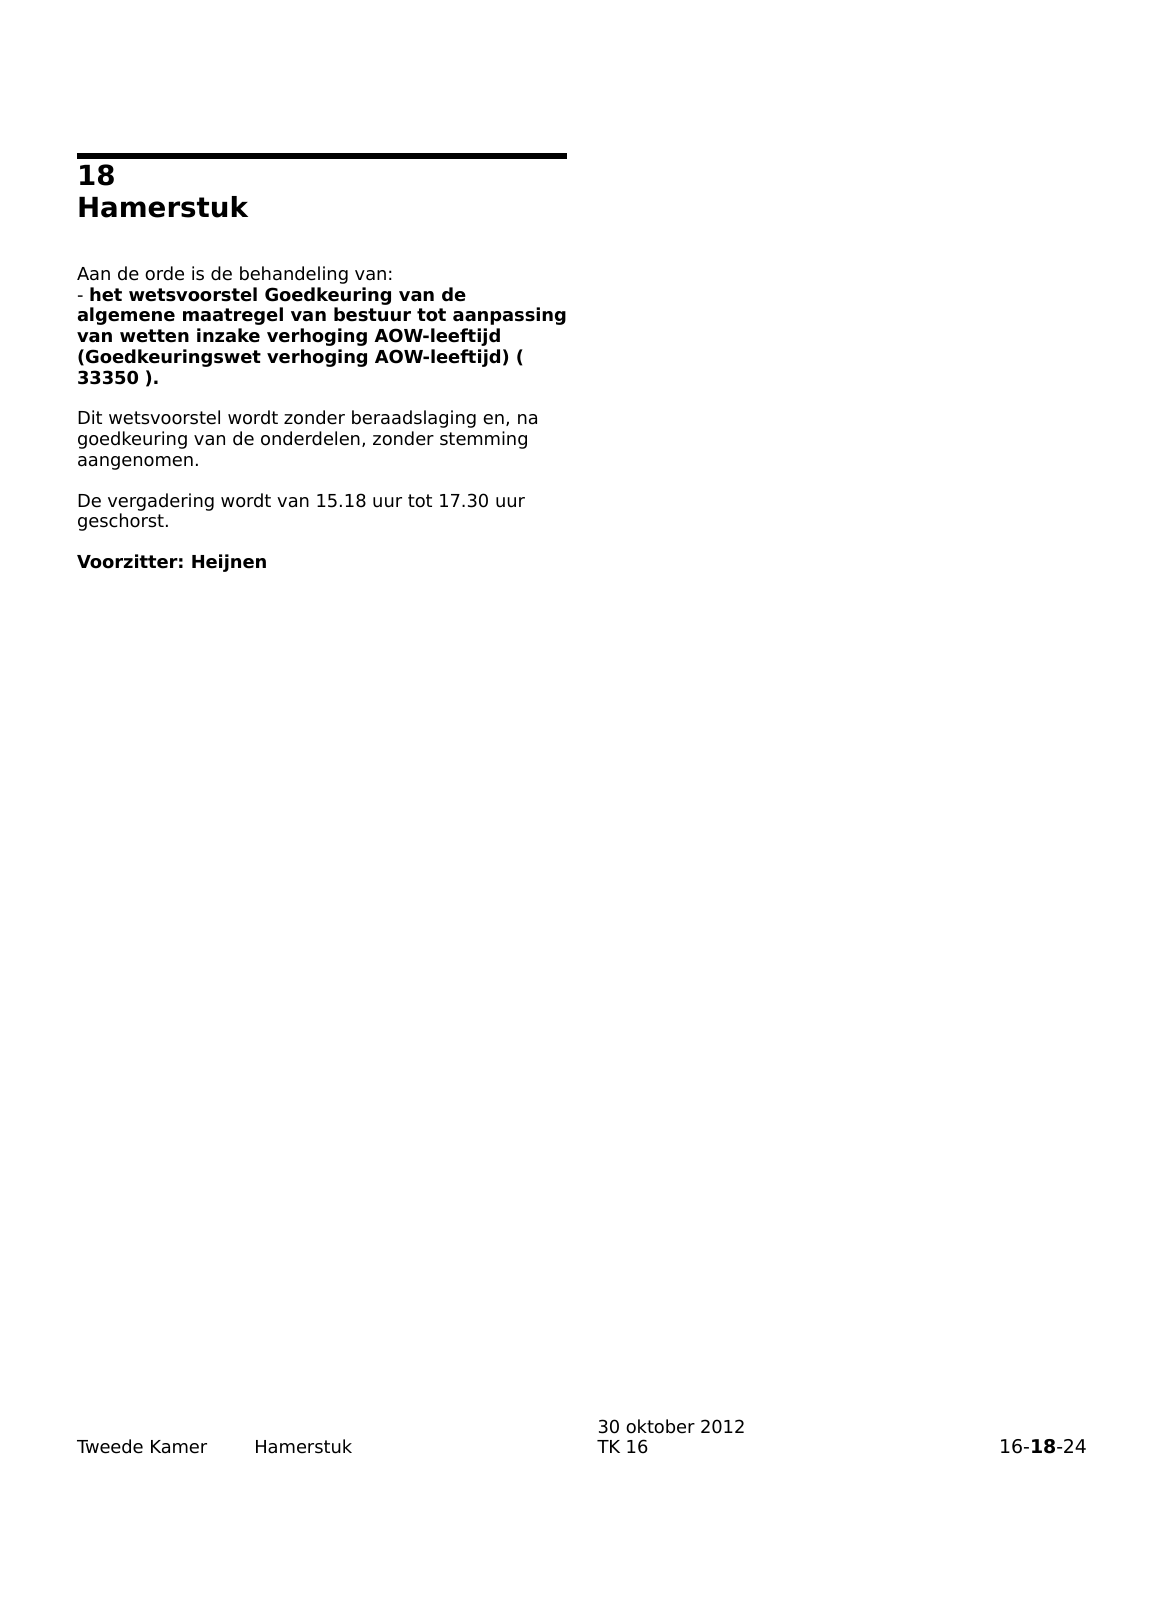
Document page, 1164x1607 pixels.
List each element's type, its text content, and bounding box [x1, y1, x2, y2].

title 18 Hamerstuk [77, 159, 567, 224]
text Voorzitter: Heijnen [77, 552, 567, 573]
text Dit wetsvoorstel wordt zonder beraadslaging en, na goedkeuring van de onderdelen, zonder stemming aangenomen. [77, 408, 567, 470]
text Aan de orde is de behandeling van: [77, 264, 567, 284]
text - het wetsvoorstel Goedkeuring van de algemene maatregel van bestuur tot aanpassing van wetten inzake verhoging AOW-leeftijd (Goedkeuringswet verhoging AOW-leeftijd) ( 33350 ). [77, 284, 567, 388]
text De vergadering wordt van 15.18 uur tot 17.30 uur geschorst. [77, 490, 567, 532]
